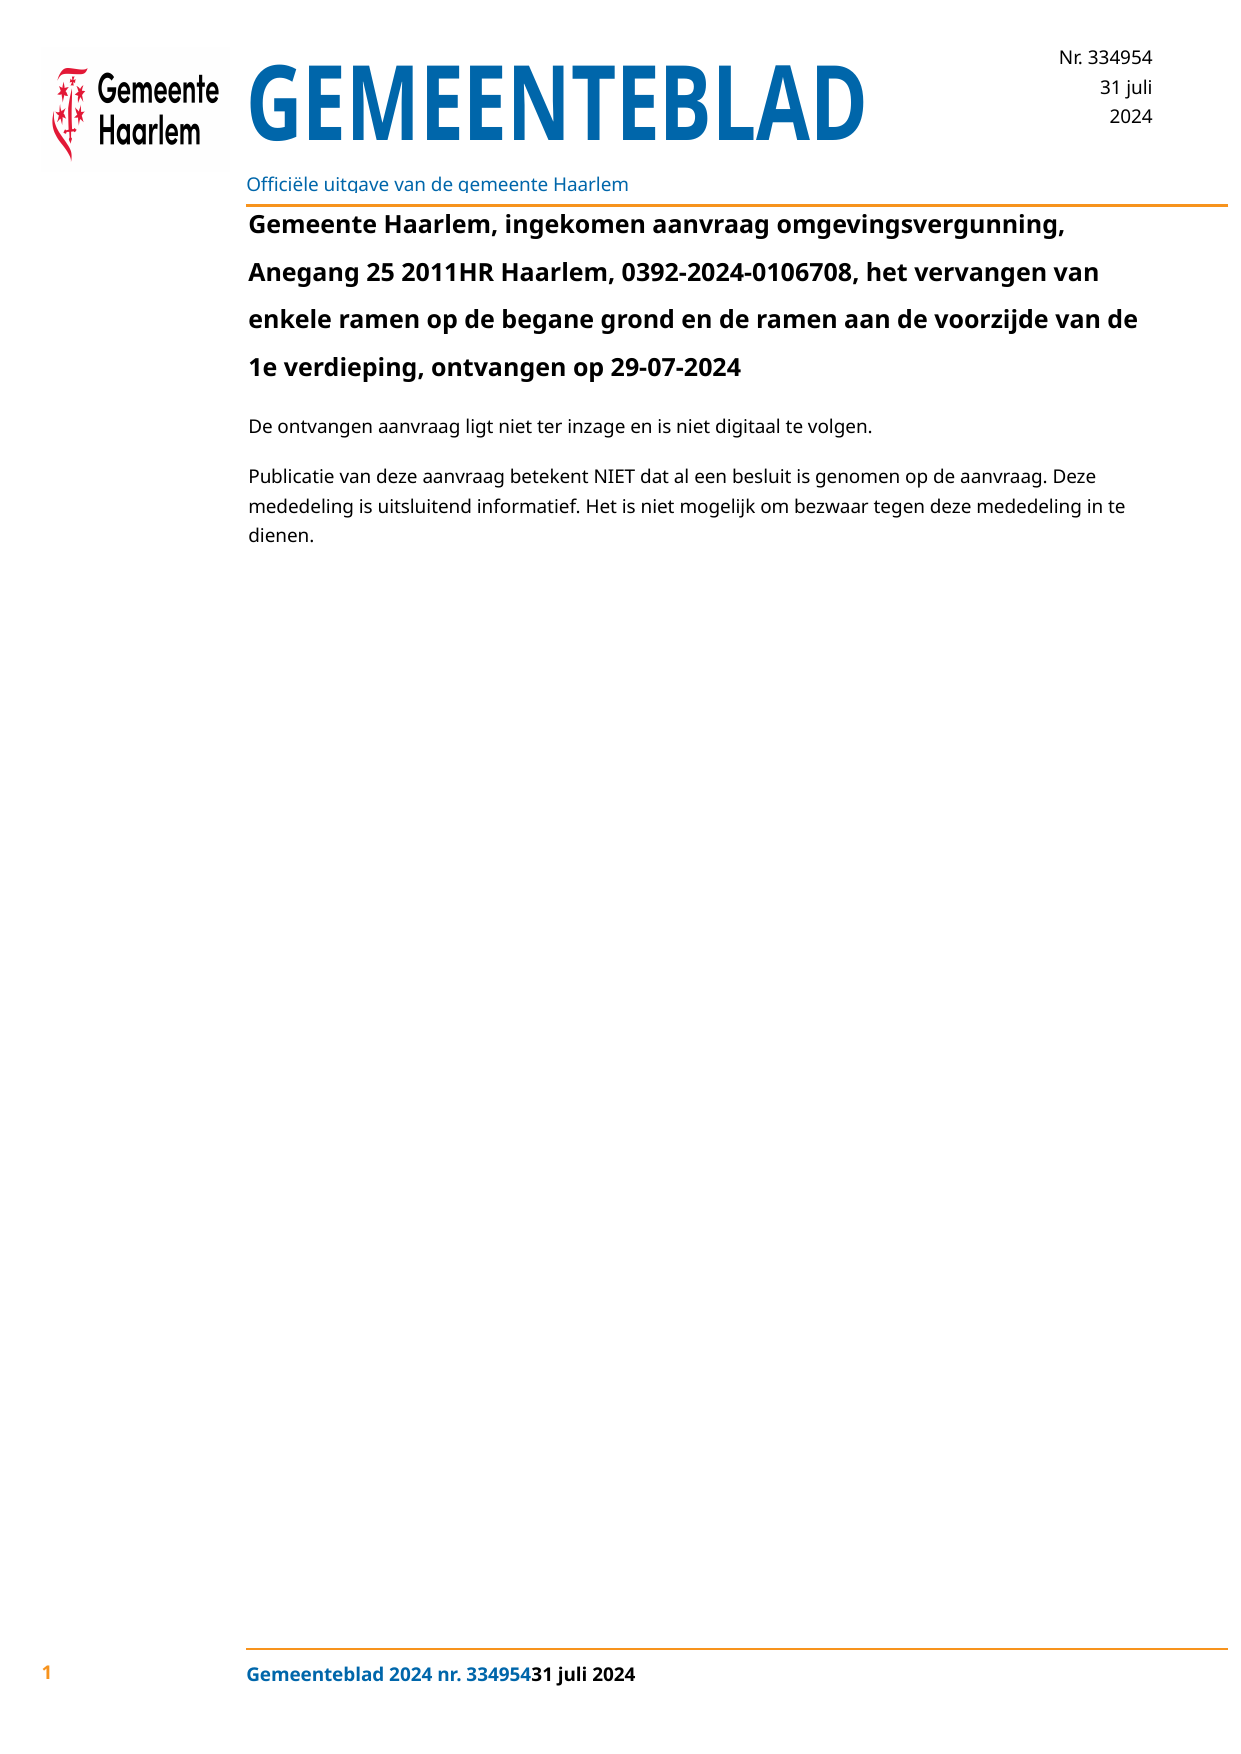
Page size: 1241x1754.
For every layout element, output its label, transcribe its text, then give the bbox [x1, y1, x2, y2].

text Publicatie van deze aanvraag betekent NIET dat al een besluit is genomen op de aanvraag. Deze mededeling is uitsluitend informatief. Het is niet mogelijk om bezwaar tegen deze mededeling in te dienen. [248, 463, 1152, 548]
text De ontvangen aanvraag ligt niet ter inzage en is niet digitaal te volgen. [248, 413, 1152, 439]
picture [41, 47, 231, 172]
text Gemeente Haarlem, ingekomen aanvraag omgevingsvergunning, Anegang 25 2011HR Haarlem, 0392-2024-0106708, het vervangen van enkele ramen op de begane grond en de ramen aan de voorzijde van de 1e verdieping, ontvangen op 29-07-2024 [248, 207, 1152, 384]
